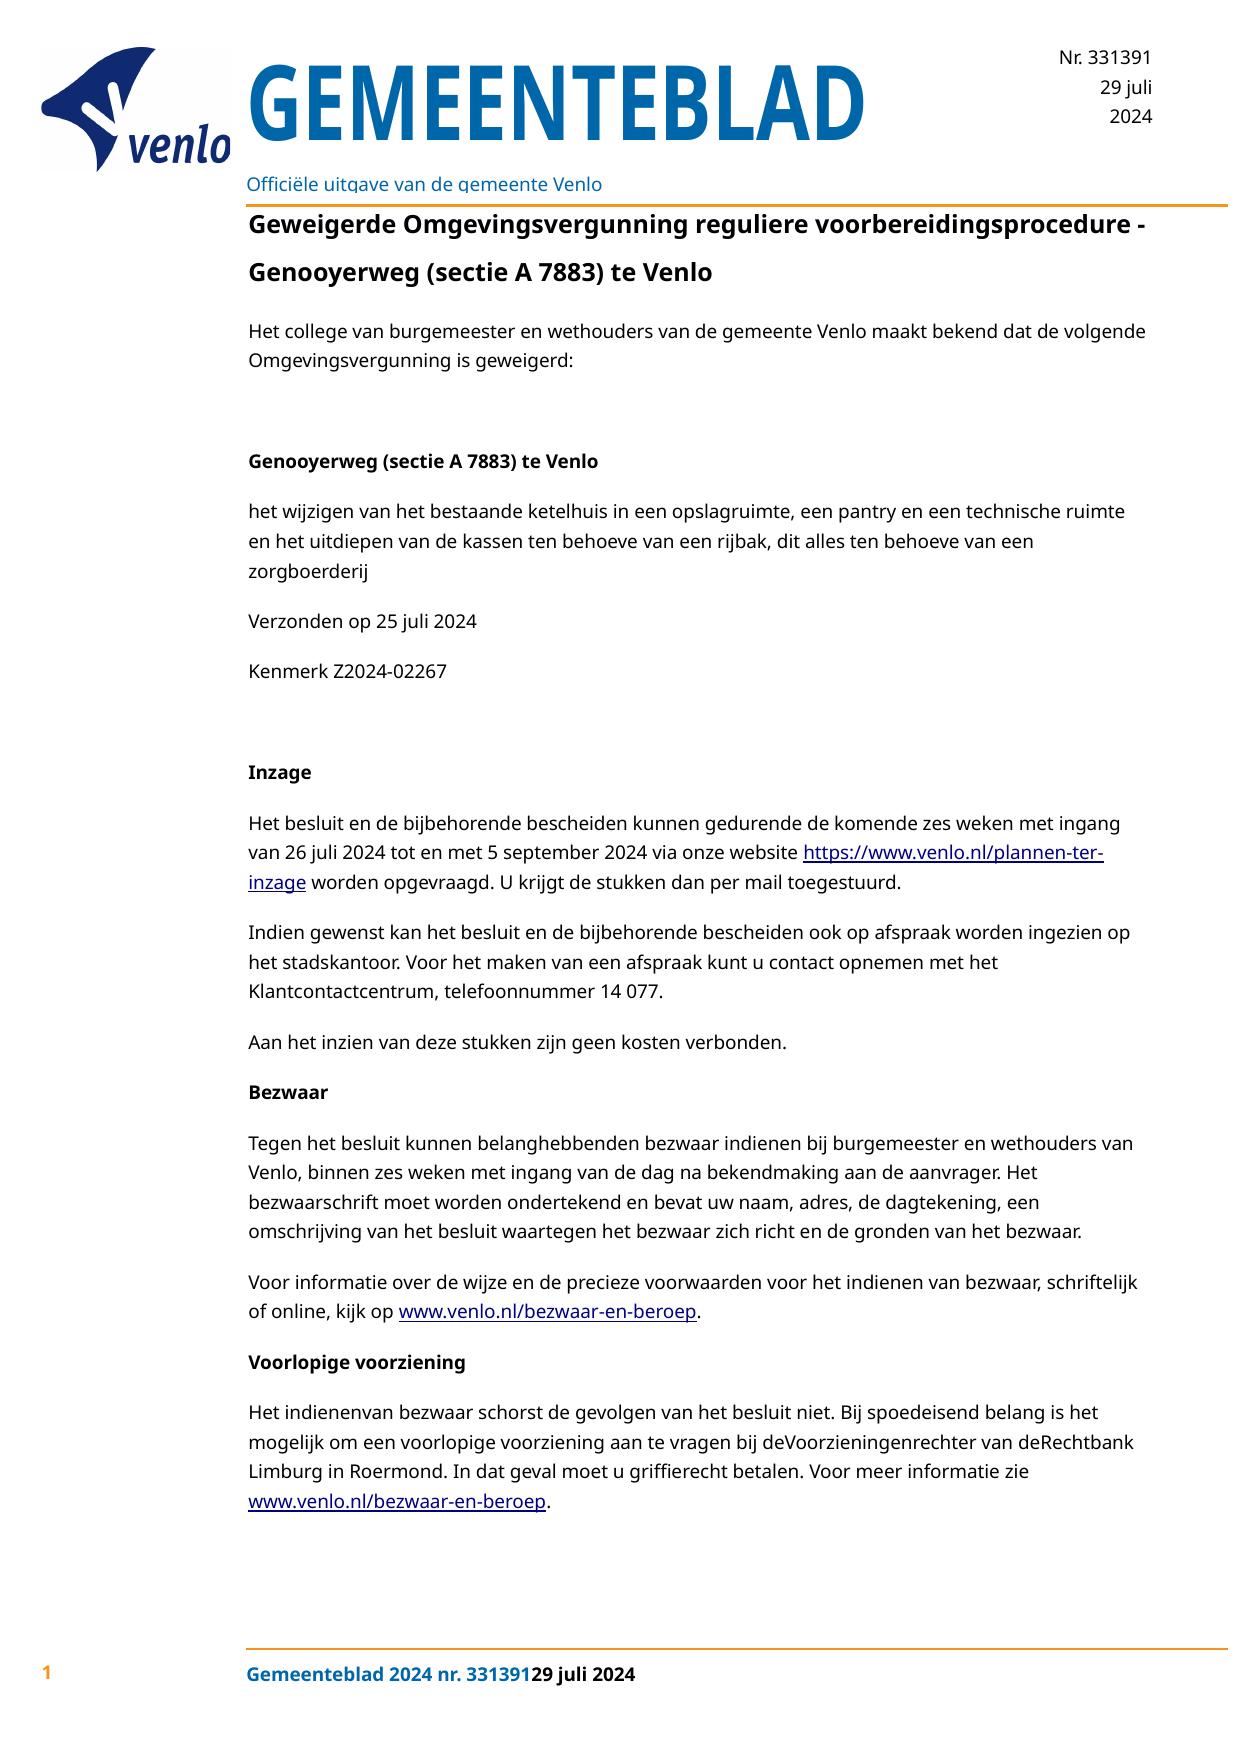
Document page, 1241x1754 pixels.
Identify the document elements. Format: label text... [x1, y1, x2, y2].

picture [41, 47, 231, 172]
text Het college van burgemeester en wethouders van de gemeente Venlo maakt bekend dat de volgende Omgevingsvergunning is geweigerd: [248, 318, 1152, 373]
text Geweigerde Omgevingsvergunning reguliere voorbereidingsprocedure - Genooyerweg (sectie A 7883) te Venlo [248, 207, 1152, 288]
text Genooyerweg (sectie A 7883) te Venlo [248, 448, 1152, 474]
text Kenmerk Z2024-02267 [248, 659, 1152, 684]
text Inzage [248, 759, 1152, 785]
text Het besluit en de bijbehorende bescheiden kunnen gedurende de komende zes weken met ingang van 26 juli 2024 tot en met 5 september 2024 via onze website https://www.venlo.nl/plannen-ter-inzage worden opgevraagd. U krijgt de stukken dan per mail toegestuurd. [248, 810, 1152, 895]
text Indien gewenst kan het besluit en de bijbehorende bescheiden ook op afspraak worden ingezien op het stadskantoor. Voor het maken van een afspraak kunt u contact opnemen met het Klantcontactcentrum, telefoonnummer 14 077. [248, 919, 1152, 1004]
text Verzonden op 25 juli 2024 [248, 608, 1152, 634]
text Bezwaar [248, 1079, 1152, 1105]
text het wijzigen van het bestaande ketelhuis in een opslagruimte, een pantry en een technische ruimte en het uitdiepen van de kassen ten behoeve van een rijbak, dit alles ten behoeve van een zorgboerderij [248, 499, 1152, 584]
text Het indienenvan bezwaar schorst de gevolgen van het besluit niet. Bij spoedeisend belang is het mogelijk om een voorlopige voorziening aan te vragen bij deVoorzieningenrechter van deRechtbank Limburg in Roermond. In dat geval moet u griffierecht betalen. Voor meer informatie zie www.venlo.nl/bezwaar-en-beroep. [248, 1399, 1152, 1514]
text Aan het inzien van deze stukken zijn geen kosten verbonden. [248, 1029, 1152, 1055]
text Voor informatie over de wijze en de precieze voorwaarden voor het indienen van bezwaar, schriftelijk of online, kijk op www.venlo.nl/bezwaar-en-beroep. [248, 1269, 1152, 1324]
text Voorlopige voorziening [248, 1349, 1152, 1375]
text Tegen het besluit kunnen belanghebbenden bezwaar indienen bij burgemeester en wethouders van Venlo, binnen zes weken met ingang van de dag na bekendmaking aan de aanvrager. Het bezwaarschrift moet worden ondertekend en bevat uw naam, adres, de dagtekening, een omschrijving van het besluit waartegen het bezwaar zich richt en de gronden van het bezwaar. [248, 1130, 1152, 1244]
